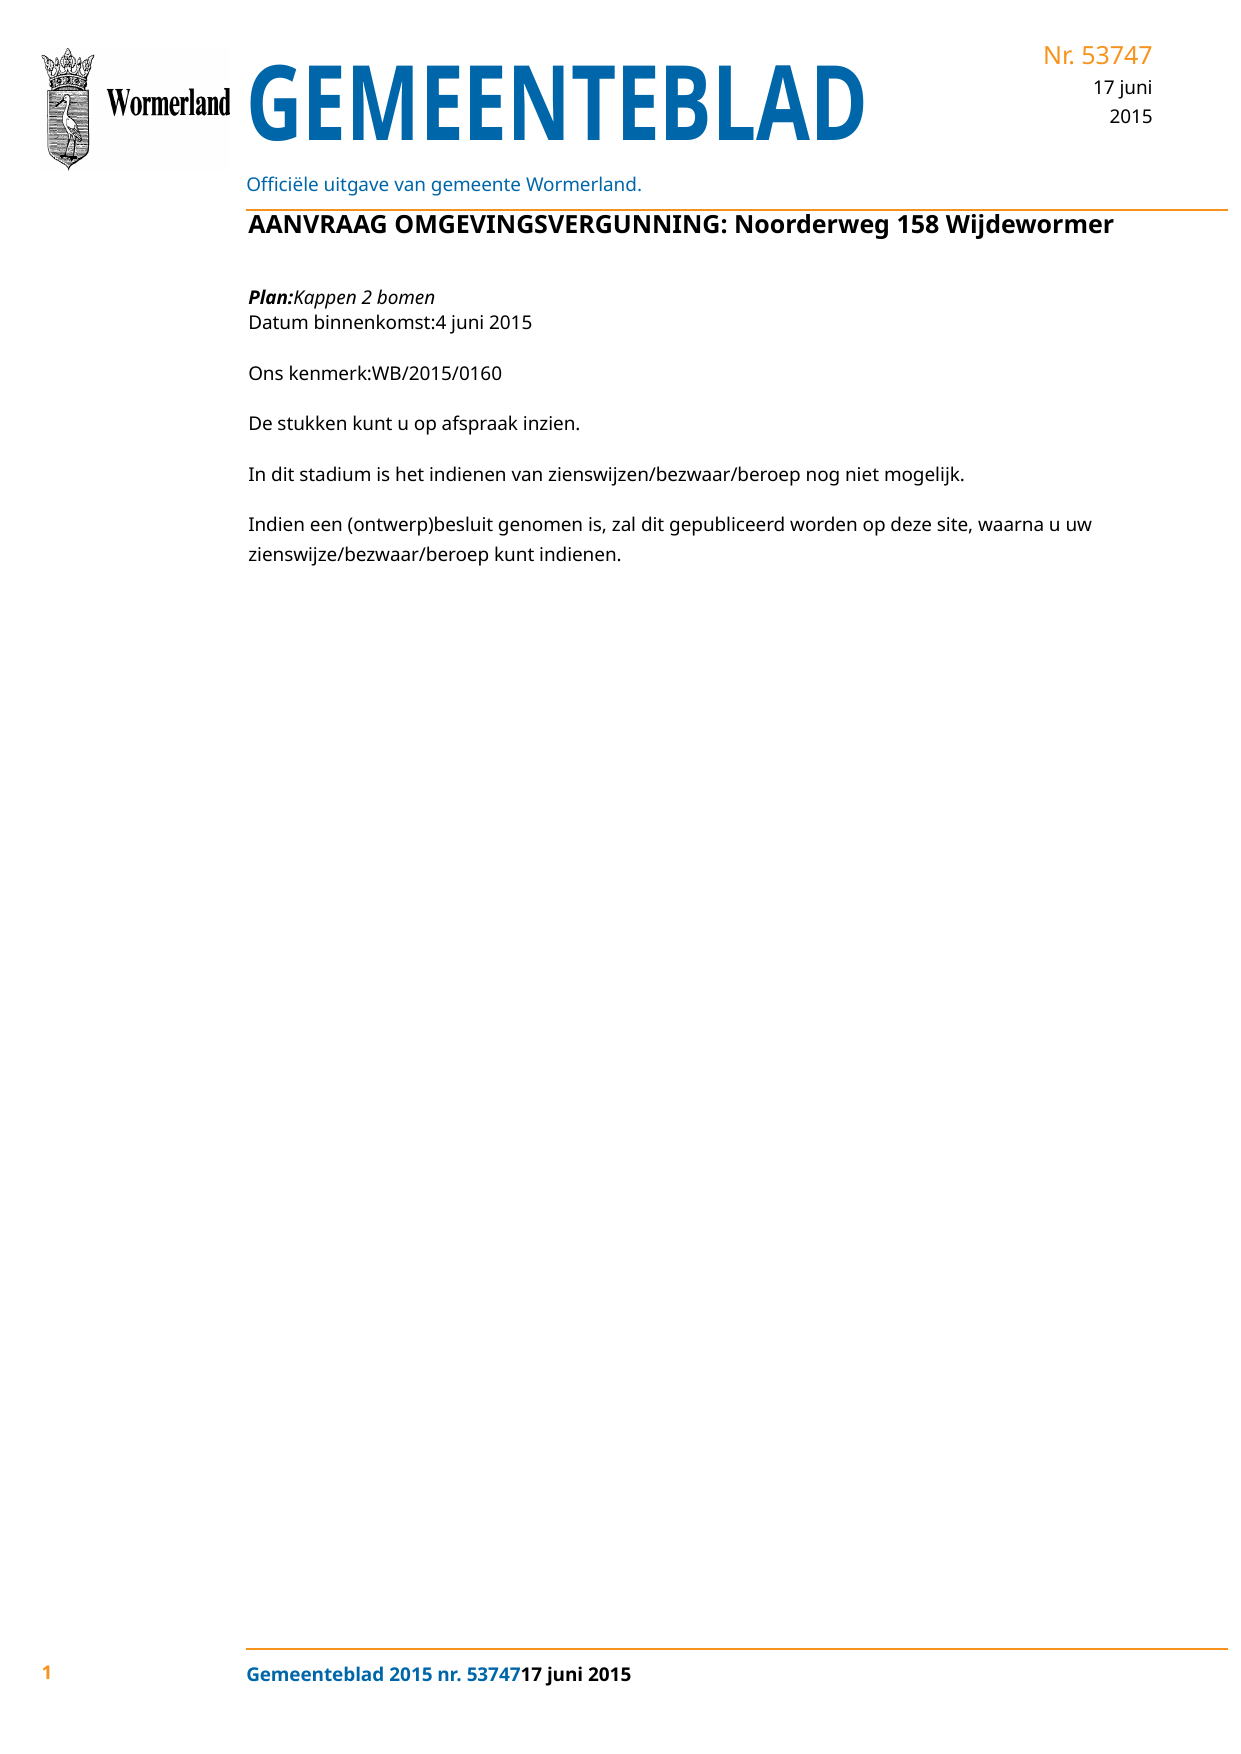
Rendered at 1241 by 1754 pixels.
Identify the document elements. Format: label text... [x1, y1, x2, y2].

text Plan:Kappen 2 bomen [248, 284, 1152, 309]
text Indien een (ontwerp)besluit genomen is, zal dit gepubliceerd worden op deze site, waarna u uw zienswijze/bezwaar/beroep kunt indienen. [248, 511, 1152, 567]
picture [41, 47, 231, 172]
text In dit stadium is het indienen van zienswijzen/bezwaar/beroep nog niet mogelijk. [248, 461, 1152, 487]
text De stukken kunt u op afspraak inzien. [248, 410, 1152, 436]
text AANVRAAG OMGEVINGSVERGUNNING: Noorderweg 158 Wijdewormer [248, 211, 1152, 241]
text Datum binnenkomst:4 juni 2015 [248, 309, 1152, 335]
text Ons kenmerk:WB/2015/0160 [248, 360, 1152, 386]
